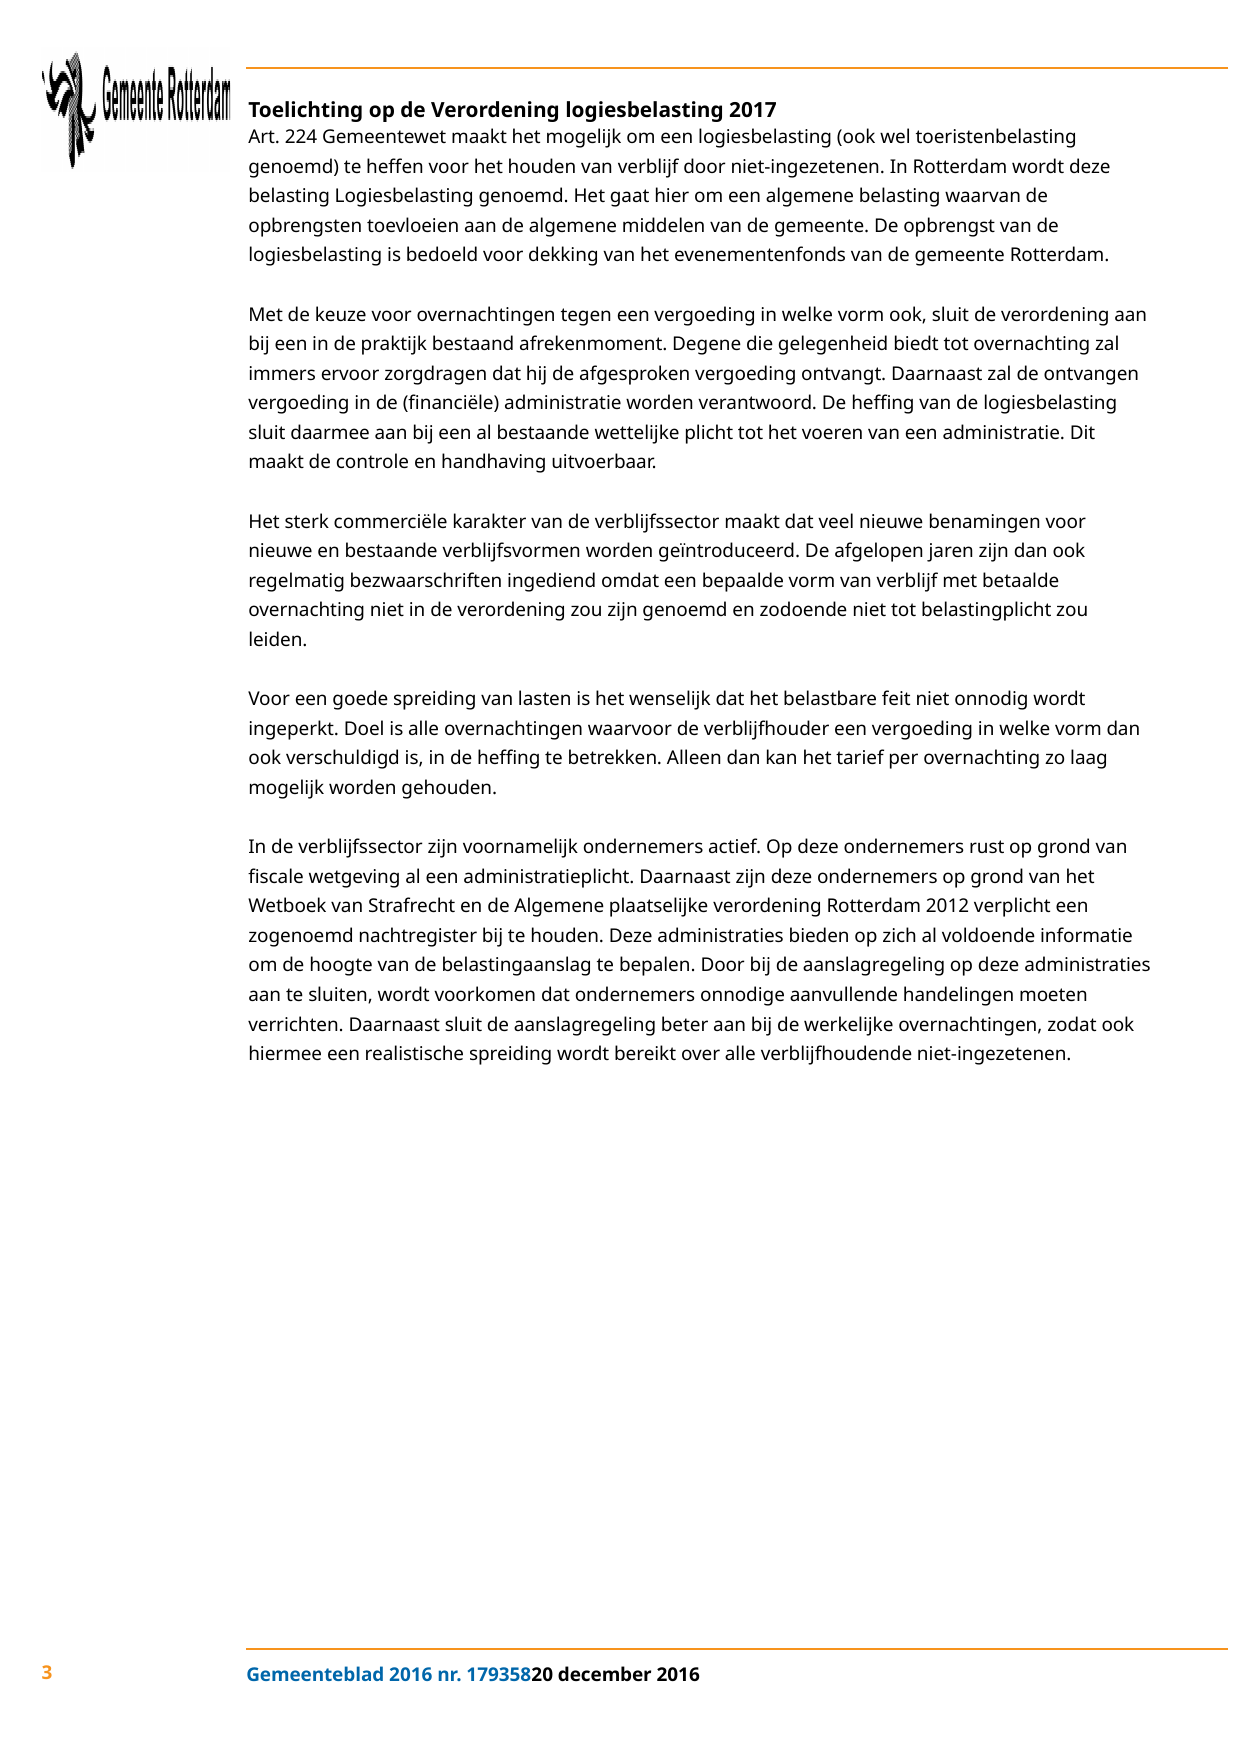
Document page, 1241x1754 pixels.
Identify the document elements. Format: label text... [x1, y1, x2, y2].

text Het sterk commerciële karakter van de verblijfssector maakt dat veel nieuwe benamingen voor nieuwe en bestaande verblijfsvormen worden geïntroduceerd. De afgelopen jaren zijn dan ook regelmatig bezwaarschriften ingediend omdat een bepaalde vorm van verblijf met betaalde overnachting niet in de verordening zou zijn genoemd en zodoende niet tot belastingplicht zou leiden. [248, 508, 1152, 652]
text Voor een goede spreiding van lasten is het wenselijk dat het belastbare feit niet onnodig wordt ingeperkt. Doel is alle overnachtingen waarvoor de verblijfhouder een vergoeding in welke vorm dan ook verschuldigd is, in de heffing te betrekken. Alleen dan kan het tarief per overnachting zo laag mogelijk worden gehouden. [248, 685, 1152, 800]
picture [41, 47, 231, 172]
text Met de keuze voor overnachtingen tegen een vergoeding in welke vorm ook, sluit de verordening aan bij een in de praktijk bestaand afrekenmoment. Degene die gelegenheid biedt tot overnachting zal immers ervoor zorgdragen dat hij de afgesproken vergoeding ontvangt. Daarnaast zal de ontvangen vergoeding in de (financiële) administratie worden verantwoord. De heffing van de logiesbelasting sluit daarmee aan bij een al bestaande wettelijke plicht tot het voeren van een administratie. Dit maakt de controle en handhaving uitvoerbaar. [248, 301, 1152, 474]
text Art. 224 Gemeentewet maakt het mogelijk om een logiesbelasting (ook wel toeristenbelasting genoemd) te heffen voor het houden van verblijf door niet-ingezetenen. In Rotterdam wordt deze belasting Logiesbelasting genoemd. Het gaat hier om een algemene belasting waarvan de opbrengsten toevloeien aan de algemene middelen van de gemeente. De opbrengst van de logiesbelasting is bedoeld voor dekking van het evenementenfonds van de gemeente Rotterdam. [248, 123, 1152, 267]
text Toelichting op de Verordening logiesbelasting 2017 [248, 95, 1152, 123]
text In de verblijfssector zijn voornamelijk ondernemers actief. Op deze ondernemers rust op grond van fiscale wetgeving al een administratieplicht. Daarnaast zijn deze ondernemers op grond van het Wetboek van Strafrecht en de Algemene plaatselijke verordening Rotterdam 2012 verplicht een zogenoemd nachtregister bij te houden. Deze administraties bieden op zich al voldoende informatie om de hoogte van de belastingaanslag te bepalen. Door bij de aanslagregeling op deze administraties aan te sluiten, wordt voorkomen dat ondernemers onnodige aanvullende handelingen moeten verrichten. Daarnaast sluit de aanslagregeling beter aan bij de werkelijke overnachtingen, zodat ook hiermee een realistische spreiding wordt bereikt over alle verblijfhoudende niet-ingezetenen. [248, 833, 1152, 1066]
